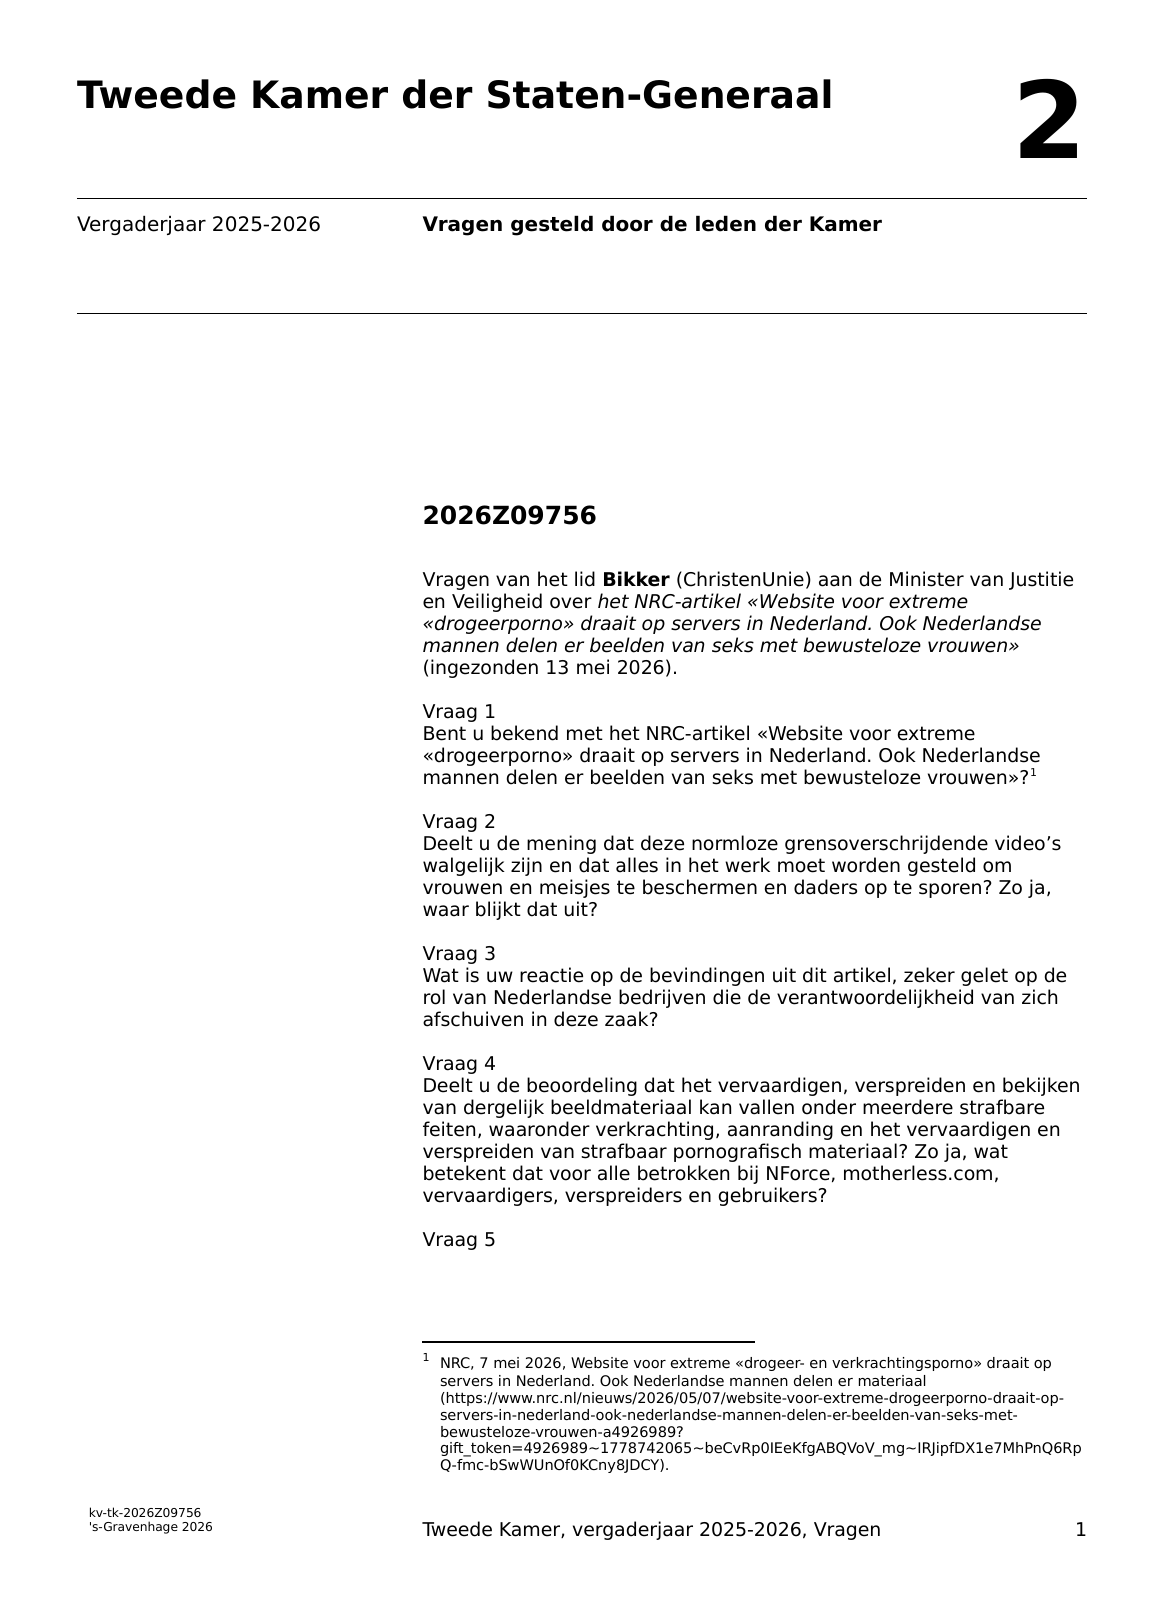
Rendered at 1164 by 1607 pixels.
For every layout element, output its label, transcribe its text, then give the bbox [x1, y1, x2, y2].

text Vragen van het lid Bikker (ChristenUnie) aan de Minister van Justitie en Veiligheid over het NRC-artikel «Website voor extreme «drogeerporno» draait op servers in Nederland. Ook Nederlandse mannen delen er beelden van seks met bewusteloze vrouwen» (ingezonden 13 mei 2026). [422, 569, 1087, 679]
text NRC, 7 mei 2026, Website voor extreme «drogeer- en verkrachtingsporno» draait op servers in Nederland. Ook Nederlandse mannen delen er materiaal (https://www.nrc.nl/nieuws/2026/05/07/website-voor-extreme-drogeerporno-draait-op-servers-in-nederland-ook-nederlandse-mannen-delen-er-beelden-van-seks-met-bewusteloze-vrouwen-a4926989?gift_token=4926989~1778742065~beCvRp0IEeKfgABQVoV_mg~IRJipfDX1e7MhPnQ6RpQ-fmc-bSwWUnOf0KCny8JDCY). [422, 1351, 1087, 1474]
text Vraag 2 [422, 811, 1087, 833]
text Vraag 5 [422, 1229, 1087, 1251]
text Vraag 3 [422, 943, 1087, 965]
text 2026Z09756 [422, 501, 1087, 531]
text Vraag 1 [422, 701, 1087, 723]
text 's-Gravenhage 2026 [88, 1520, 323, 1534]
text Deelt u de beoordeling dat het vervaardigen, verspreiden en bekijken van dergelijk beeldmateriaal kan vallen onder meerdere strafbare feiten, waaronder verkrachting, aanranding en het vervaardigen en verspreiden van strafbaar pornografisch materiaal? Zo ja, wat betekent dat voor alle betrokken bij NForce, motherless.com, vervaardigers, verspreiders en gebruikers? [422, 1075, 1087, 1207]
text kv-tk-2026Z09756 [88, 1506, 323, 1520]
text Bent u bekend met het NRC-artikel «Website voor extreme «drogeerporno» draait op servers in Nederland. Ook Nederlandse mannen delen er beelden van seks met bewusteloze vrouwen»? [422, 723, 1087, 789]
table_cell Vragen gesteld door de leden der Kamer [422, 199, 1087, 313]
text Deelt u de mening dat deze normloze grensoverschrijdende video’s walgelijk zijn en dat alles in het werk moet worden gesteld om vrouwen en meisjes te beschermen en daders op te sporen? Zo ja, waar blijkt dat uit? [422, 833, 1087, 921]
table_cell Vergaderjaar 2025-2026 [77, 199, 422, 313]
text Wat is uw reactie op de bevindingen uit dit artikel, zeker gelet op de rol van Nederlandse bedrijven die de verantwoordelijkheid van zich afschuiven in deze zaak? [422, 965, 1087, 1031]
table_header 2 [886, 59, 1087, 198]
text Vraag 4 [422, 1053, 1087, 1075]
table_header Tweede Kamer der Staten-Generaal [77, 59, 886, 198]
